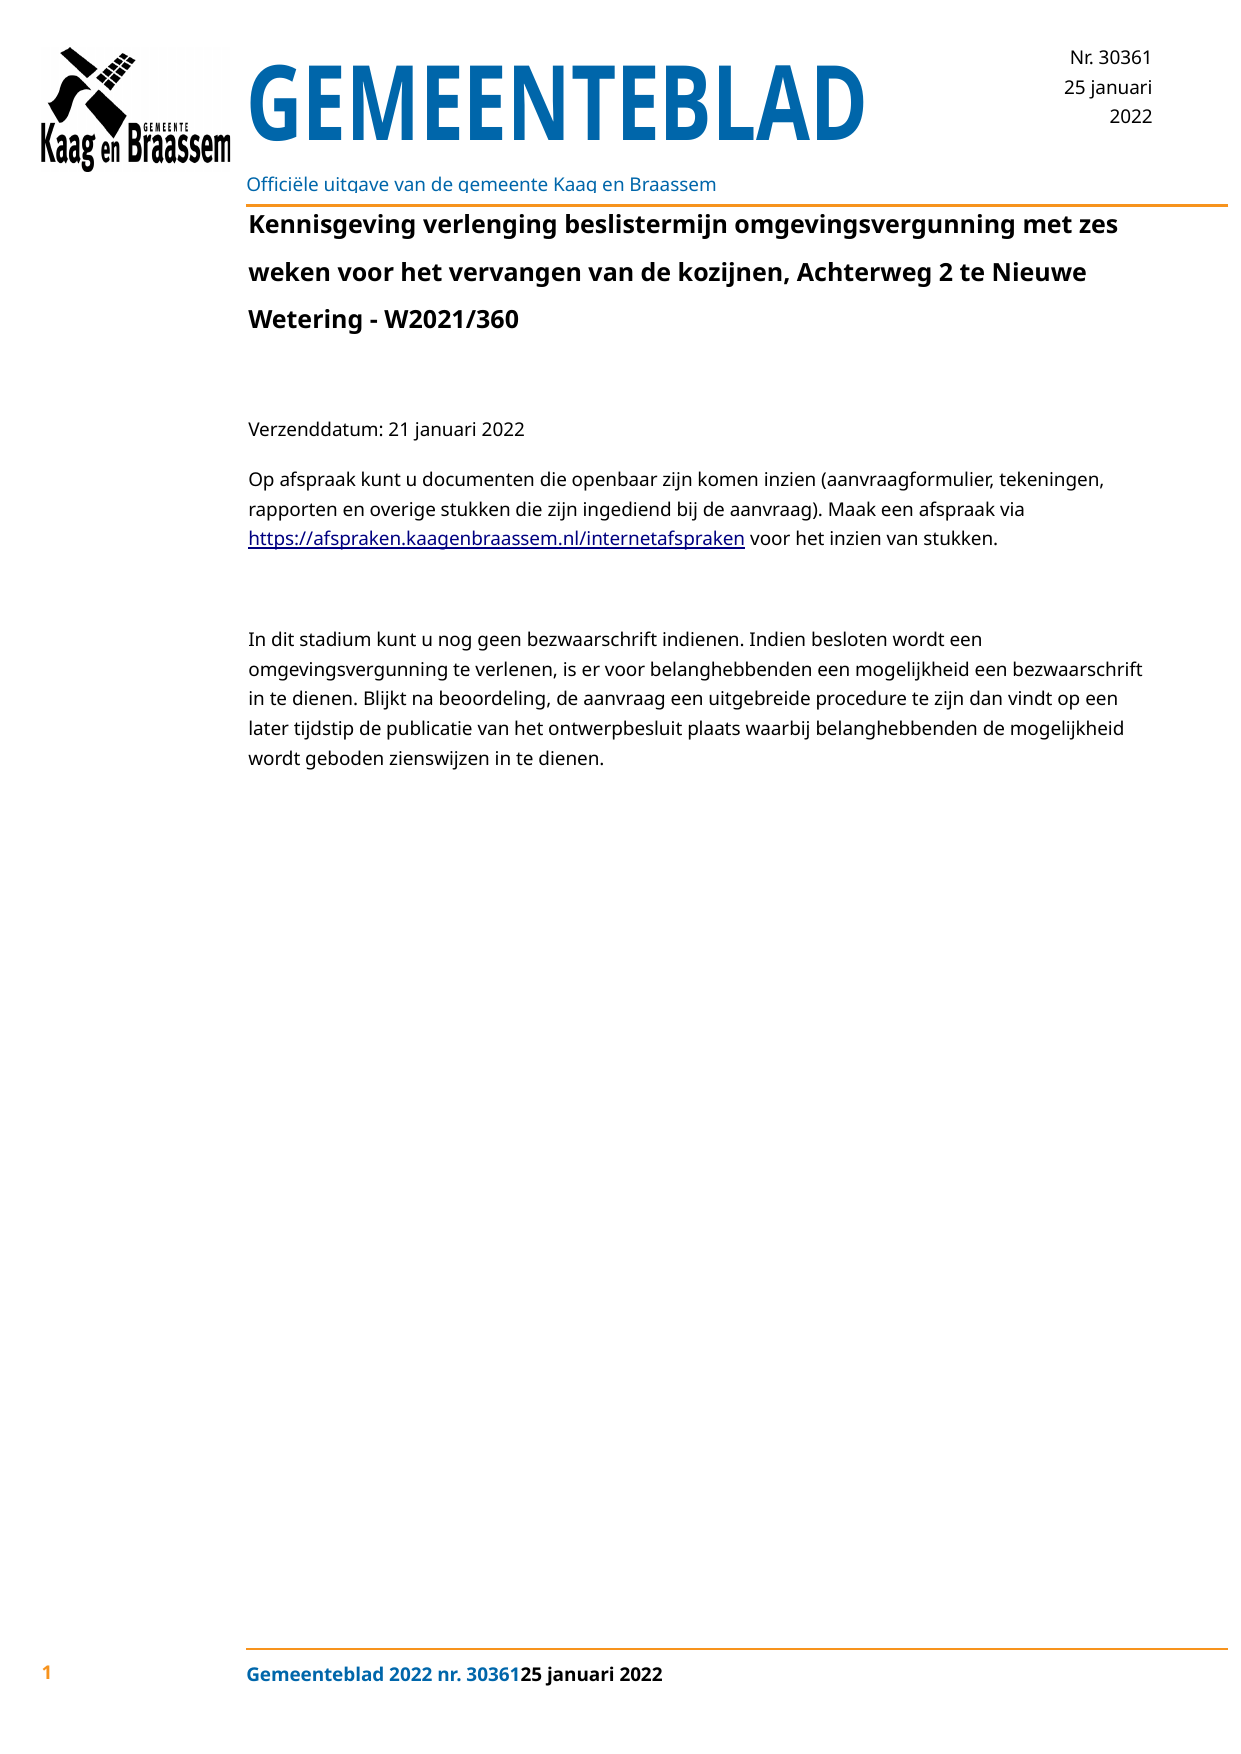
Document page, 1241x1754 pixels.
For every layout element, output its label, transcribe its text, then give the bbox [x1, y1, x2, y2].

text In dit stadium kunt u nog geen bezwaarschrift indienen. Indien besloten wordt een omgevingsvergunning te verlenen, is er voor belanghebbenden een mogelijkheid een bezwaarschrift in te dienen. Blijkt na beoordeling, de aanvraag een uitgebreide procedure te zijn dan vindt op een later tijdstip de publicatie van het ontwerpbesluit plaats waarbij belanghebbenden de mogelijkheid wordt geboden zienswijzen in te dienen. [248, 626, 1152, 770]
text Kennisgeving verlenging beslistermijn omgevingsvergunning met zes weken voor het vervangen van de kozijnen, Achterweg 2 te Nieuwe Wetering - W2021/360 [248, 207, 1152, 336]
text Verzenddatum: 21 januari 2022 [248, 416, 1152, 442]
text Op afspraak kunt u documenten die openbaar zijn komen inzien (aanvraagformulier, tekeningen, rapporten en overige stukken die zijn ingediend bij de aanvraag). Maak een afspraak via https://afspraken.kaagenbraassem.nl/internetafspraken voor het inzien van stukken. [248, 466, 1152, 551]
picture [41, 47, 231, 172]
